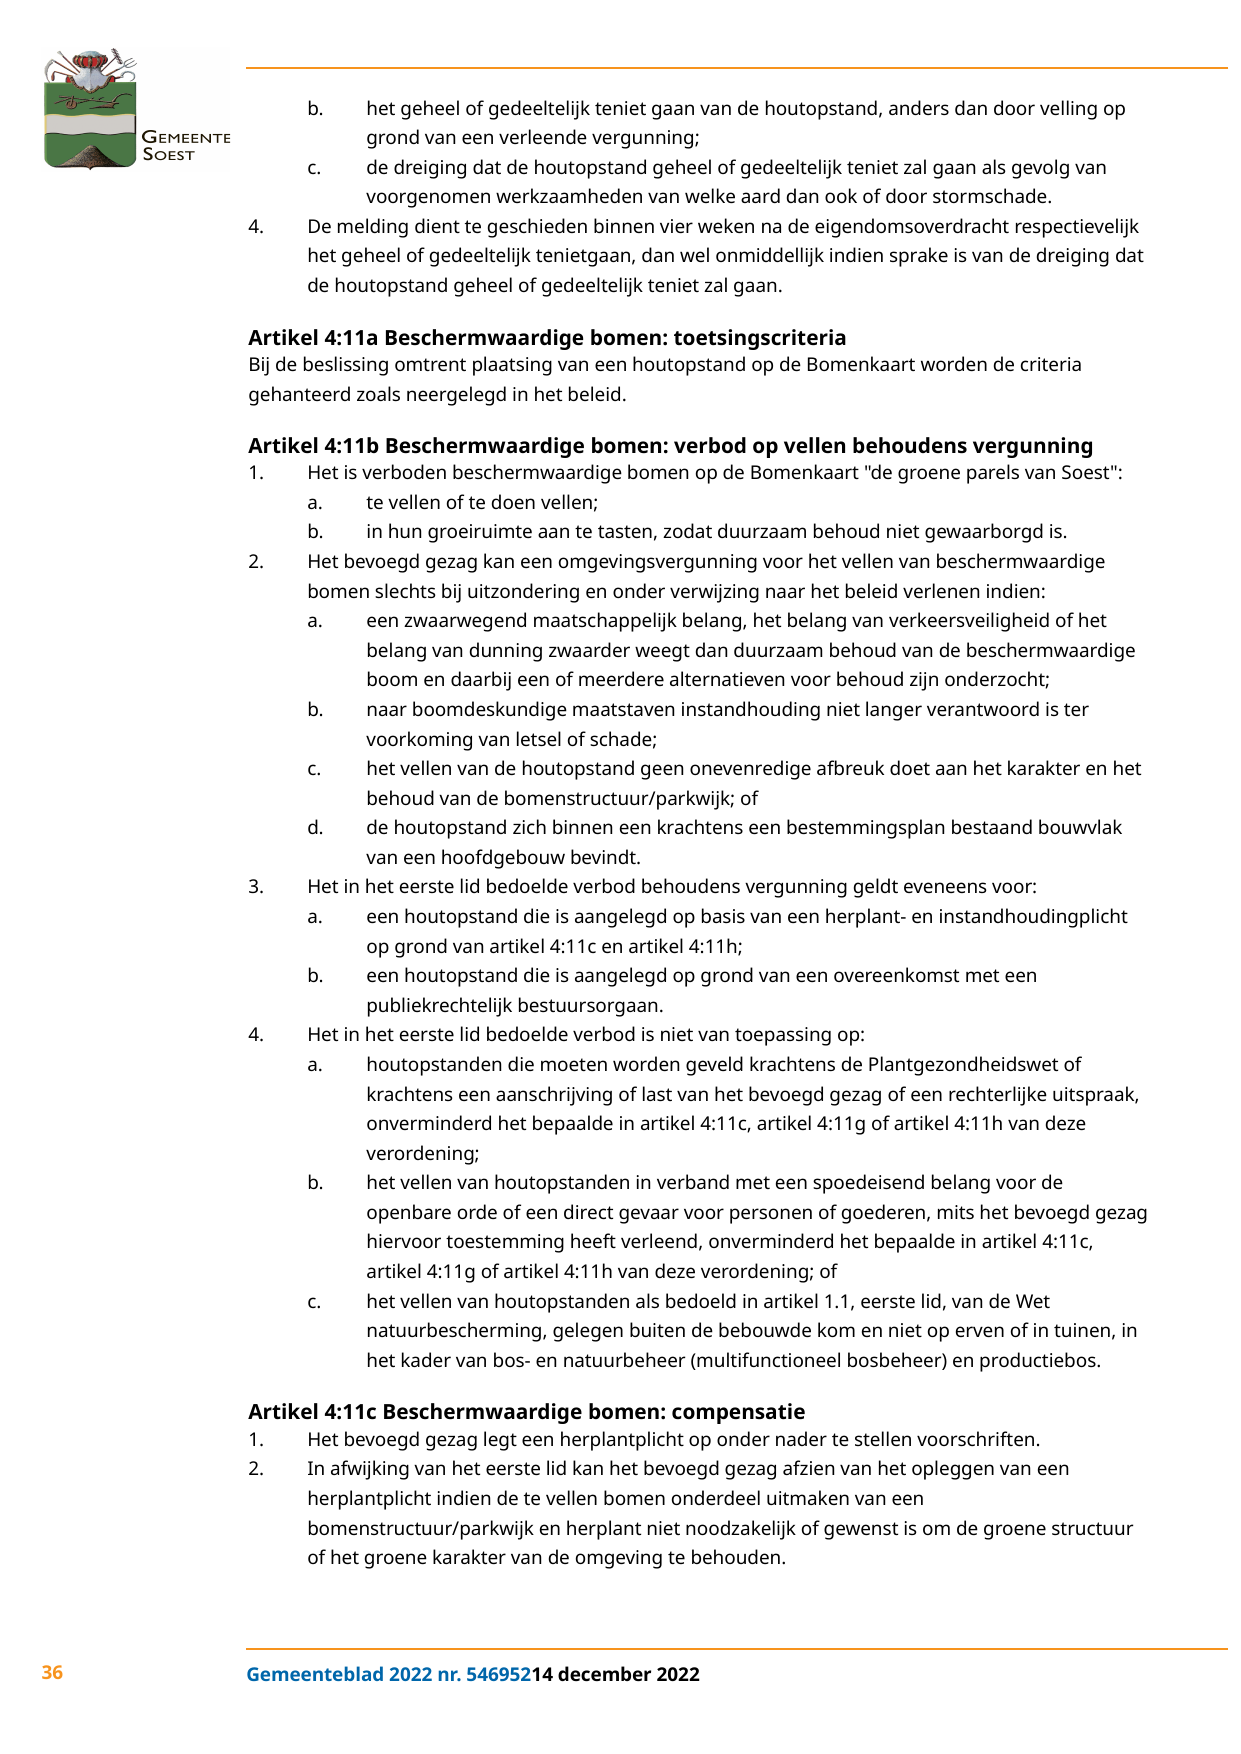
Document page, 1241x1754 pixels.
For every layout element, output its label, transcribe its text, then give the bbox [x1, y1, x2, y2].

list een houtopstand die is aangelegd op grond van een overeenkomst met een publiekrechtelijk bestuursorgaan. [307, 962, 1152, 1018]
list de dreiging dat de houtopstand geheel of gedeeltelijk teniet zal gaan als gevolg van voorgenomen werkzaamheden van welke aard dan ook of door stormschade. [307, 154, 1152, 209]
list Het in het eerste lid bedoelde verbod behoudens vergunning geldt eveneens voor: [248, 874, 1152, 899]
picture [41, 47, 231, 172]
text Bij de beslissing omtrent plaatsing van een houtopstand op de Bomenkaart worden de criteria gehanteerd zoals neergelegd in het beleid. [248, 351, 1152, 406]
list het geheel of gedeeltelijk teniet gaan van de houtopstand, anders dan door velling op grond van een verleende vergunning; [307, 95, 1152, 150]
list de houtopstand zich binnen een krachtens een bestemmingsplan bestaand bouwvlak van een hoofdgebouw bevindt. [307, 814, 1152, 870]
text Artikel 4:11b Beschermwaardige bomen: verbod op vellen behoudens vergunning [248, 431, 1152, 459]
list houtopstanden die moeten worden geveld krachtens de Plantgezondheidswet of krachtens een aanschrijving of last van het bevoegd gezag of een rechterlijke uitspraak, onverminderd het bepaalde in artikel 4:11c, artikel 4:11g of artikel 4:11h van deze verordening; [307, 1051, 1152, 1166]
list het vellen van houtopstanden als bedoeld in artikel 1.1, eerste lid, van de Wet natuurbescherming, gelegen buiten de bebouwde kom en niet op erven of in tuinen, in het kader van bos- en natuurbeheer (multifunctioneel bosbeheer) en productiebos. [307, 1288, 1152, 1373]
text Artikel 4:11a Beschermwaardige bomen: toetsingscriteria [248, 323, 1152, 351]
list Het bevoegd gezag legt een herplantplicht op onder nader te stellen voorschriften. [248, 1426, 1152, 1452]
list een zwaarwegend maatschappelijk belang, het belang van verkeersveiligheid of het belang van dunning zwaarder weegt dan duurzaam behoud van de beschermwaardige boom en daarbij een of meerdere alternatieven voor behoud zijn onderzocht; [307, 607, 1152, 692]
list De melding dient te geschieden binnen vier weken na de eigendomsoverdracht respectievelijk het geheel of gedeeltelijk tenietgaan, dan wel onmiddellijk indien sprake is van de dreiging dat de houtopstand geheel of gedeeltelijk teniet zal gaan. [248, 213, 1152, 298]
list te vellen of te doen vellen; [307, 489, 1152, 515]
list Het in het eerste lid bedoelde verbod is niet van toepassing op: [248, 1022, 1152, 1047]
list het vellen van houtopstanden in verband met een spoedeisend belang voor de openbare orde of een direct gevaar voor personen of goederen, mits het bevoegd gezag hiervoor toestemming heeft verleend, onverminderd het bepaalde in artikel 4:11c, artikel 4:11g of artikel 4:11h van deze verordening; of [307, 1169, 1152, 1284]
list in hun groeiruimte aan te tasten, zodat duurzaam behoud niet gewaarborgd is. [307, 519, 1152, 544]
text Artikel 4:11c Beschermwaardige bomen: compensatie [248, 1397, 1152, 1426]
list een houtopstand die is aangelegd op basis van een herplant- en instandhoudingplicht op grond van artikel 4:11c en artikel 4:11h; [307, 903, 1152, 959]
list Het is verboden beschermwaardige bomen op de Bomenkaart "de groene parels van Soest": [248, 459, 1152, 485]
list Het bevoegd gezag kan een omgevingsvergunning voor het vellen van beschermwaardige bomen slechts bij uitzondering en onder verwijzing naar het beleid verlenen indien: [248, 548, 1152, 604]
list In afwijking van het eerste lid kan het bevoegd gezag afzien van het opleggen van een herplantplicht indien de te vellen bomen onderdeel uitmaken van een bomenstructuur/parkwijk en herplant niet noodzakelijk of gewenst is om de groene structuur of het groene karakter van de omgeving te behouden. [248, 1456, 1152, 1570]
list het vellen van de houtopstand geen onevenredige afbreuk doet aan het karakter en het behoud van de bomenstructuur/parkwijk; of [307, 755, 1152, 811]
list naar boomdeskundige maatstaven instandhouding niet langer verantwoord is ter voorkoming van letsel of schade; [307, 696, 1152, 752]
